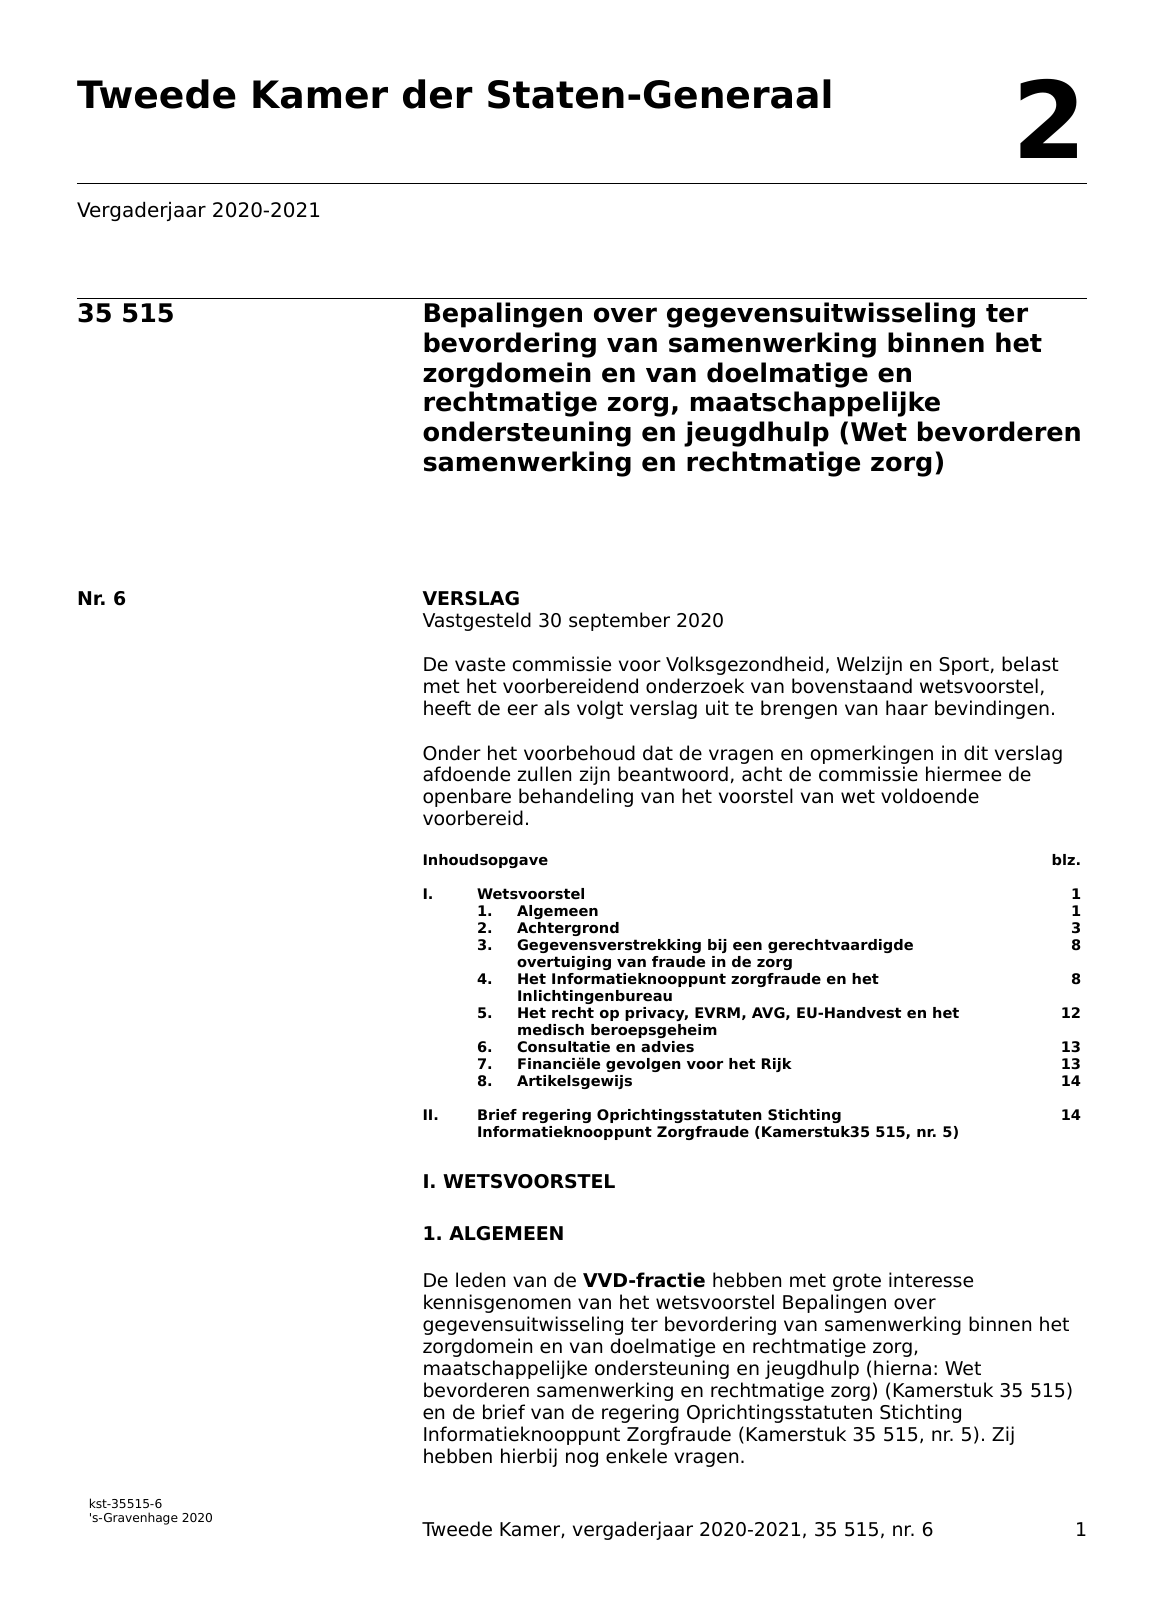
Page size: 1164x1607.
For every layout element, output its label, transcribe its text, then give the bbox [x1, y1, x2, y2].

table_cell Consultatie en advies [511, 1039, 998, 1056]
table_cell [471, 1090, 511, 1107]
table_cell 14 [998, 1107, 1087, 1141]
table_cell [471, 869, 511, 886]
table_cell II. [422, 1107, 471, 1141]
table_cell 7. [471, 1056, 511, 1073]
table_cell Artikelsgewijs [511, 1073, 998, 1090]
table_cell [422, 971, 471, 1005]
table_cell [422, 1090, 471, 1107]
table_cell [998, 869, 1087, 886]
table_cell [422, 903, 471, 920]
table_cell Wetsvoorstel [471, 886, 998, 903]
table_cell 13 [998, 1056, 1087, 1073]
table_cell 8 [998, 971, 1087, 1005]
subtitle Nr. 6 VERSLAG [77, 588, 1087, 610]
table_cell [422, 1039, 471, 1056]
text 's-Gravenhage 2020 [88, 1511, 323, 1525]
text Onder het voorbehoud dat de vragen en opmerkingen in dit verslag afdoende zullen zijn beantwoord, acht de commissie hiermee de openbare behandeling van het voorstel van wet voldoende voorbereid. [422, 742, 1087, 830]
text kst-35515-6 [88, 1497, 323, 1511]
subtitle I. WETSVOORSTEL [422, 1171, 1087, 1193]
table_cell I. [422, 886, 471, 903]
table_cell 3 [998, 920, 1087, 937]
table_cell [998, 1090, 1087, 1107]
table_cell Gegevensverstrekking bij een gerechtvaardigde overtuiging van fraude in de zorg [511, 937, 998, 971]
table_cell 3. [471, 937, 511, 971]
table_header Tweede Kamer der Staten-Generaal [77, 59, 886, 183]
table_cell [422, 1073, 471, 1090]
table_cell 6. [471, 1039, 511, 1056]
table_cell 14 [998, 1073, 1087, 1090]
table_cell [511, 1090, 998, 1107]
subtitle 35 515 Bepalingen over gegevensuitwisseling ter bevordering van samenwerking binnen het zorgdomein en van doelmatige en rechtmatige zorg, maatschappelijke ondersteuning en jeugdhulp (Wet bevorderen samenwerking en rechtmatige zorg) [77, 299, 1087, 477]
table_cell Het recht op privacy, EVRM, AVG, EU-Handvest en het medisch beroepsgeheim [511, 1005, 998, 1039]
table_cell Het Informatieknooppunt zorgfraude en het Inlichtingenbureau [511, 971, 998, 1005]
table_cell [422, 920, 471, 937]
text De vaste commissie voor Volksgezondheid, Welzijn en Sport, belast met het voorbereidend onderzoek van bovenstaand wetsvoorstel, heeft de eer als volgt verslag uit te brengen van haar bevindingen. [422, 654, 1087, 720]
subtitle 1. ALGEMEEN [422, 1223, 1087, 1245]
table_cell 13 [998, 1039, 1087, 1056]
table_cell 12 [998, 1005, 1087, 1039]
table_header blz. [998, 852, 1087, 869]
table_cell [422, 937, 471, 971]
table_cell Financiële gevolgen voor het Rijk [511, 1056, 998, 1073]
text Vastgesteld 30 september 2020 [422, 610, 1087, 632]
table_cell Algemeen [511, 903, 998, 920]
table_cell [511, 869, 998, 886]
table_cell Vergaderjaar 2020-2021 [77, 184, 1087, 298]
table_cell 1. [471, 903, 511, 920]
table_cell 5. [471, 1005, 511, 1039]
table_header 2 [886, 59, 1087, 183]
table_cell Brief regering Oprichtingsstatuten Stichting Informatieknooppunt Zorgfraude (Kamerstuk35 515, nr. 5) [471, 1107, 998, 1141]
table_cell [422, 869, 471, 886]
text De leden van de VVD-fractie hebben met grote interesse kennisgenomen van het wetsvoorstel Bepalingen over gegevensuitwisseling ter bevordering van samenwerking binnen het zorgdomein en van doelmatige en rechtmatige zorg, maatschappelijke ondersteuning en jeugdhulp (hierna: Wet bevorderen samenwerking en rechtmatige zorg) (Kamerstuk 35 515) en de brief van de regering Oprichtingsstatuten Stichting Informatieknooppunt Zorgfraude (Kamerstuk 35 515, nr. 5). Zij hebben hierbij nog enkele vragen. [422, 1270, 1087, 1468]
table_cell 8. [471, 1073, 511, 1090]
table_cell 8 [998, 937, 1087, 971]
table_cell 1 [998, 903, 1087, 920]
table_cell 4. [471, 971, 511, 1005]
table_header Inhoudsopgave [422, 852, 998, 869]
table_cell 2. [471, 920, 511, 937]
table_cell [422, 1005, 471, 1039]
table_cell Achtergrond [511, 920, 998, 937]
table_cell [422, 1056, 471, 1073]
table_cell 1 [998, 886, 1087, 903]
